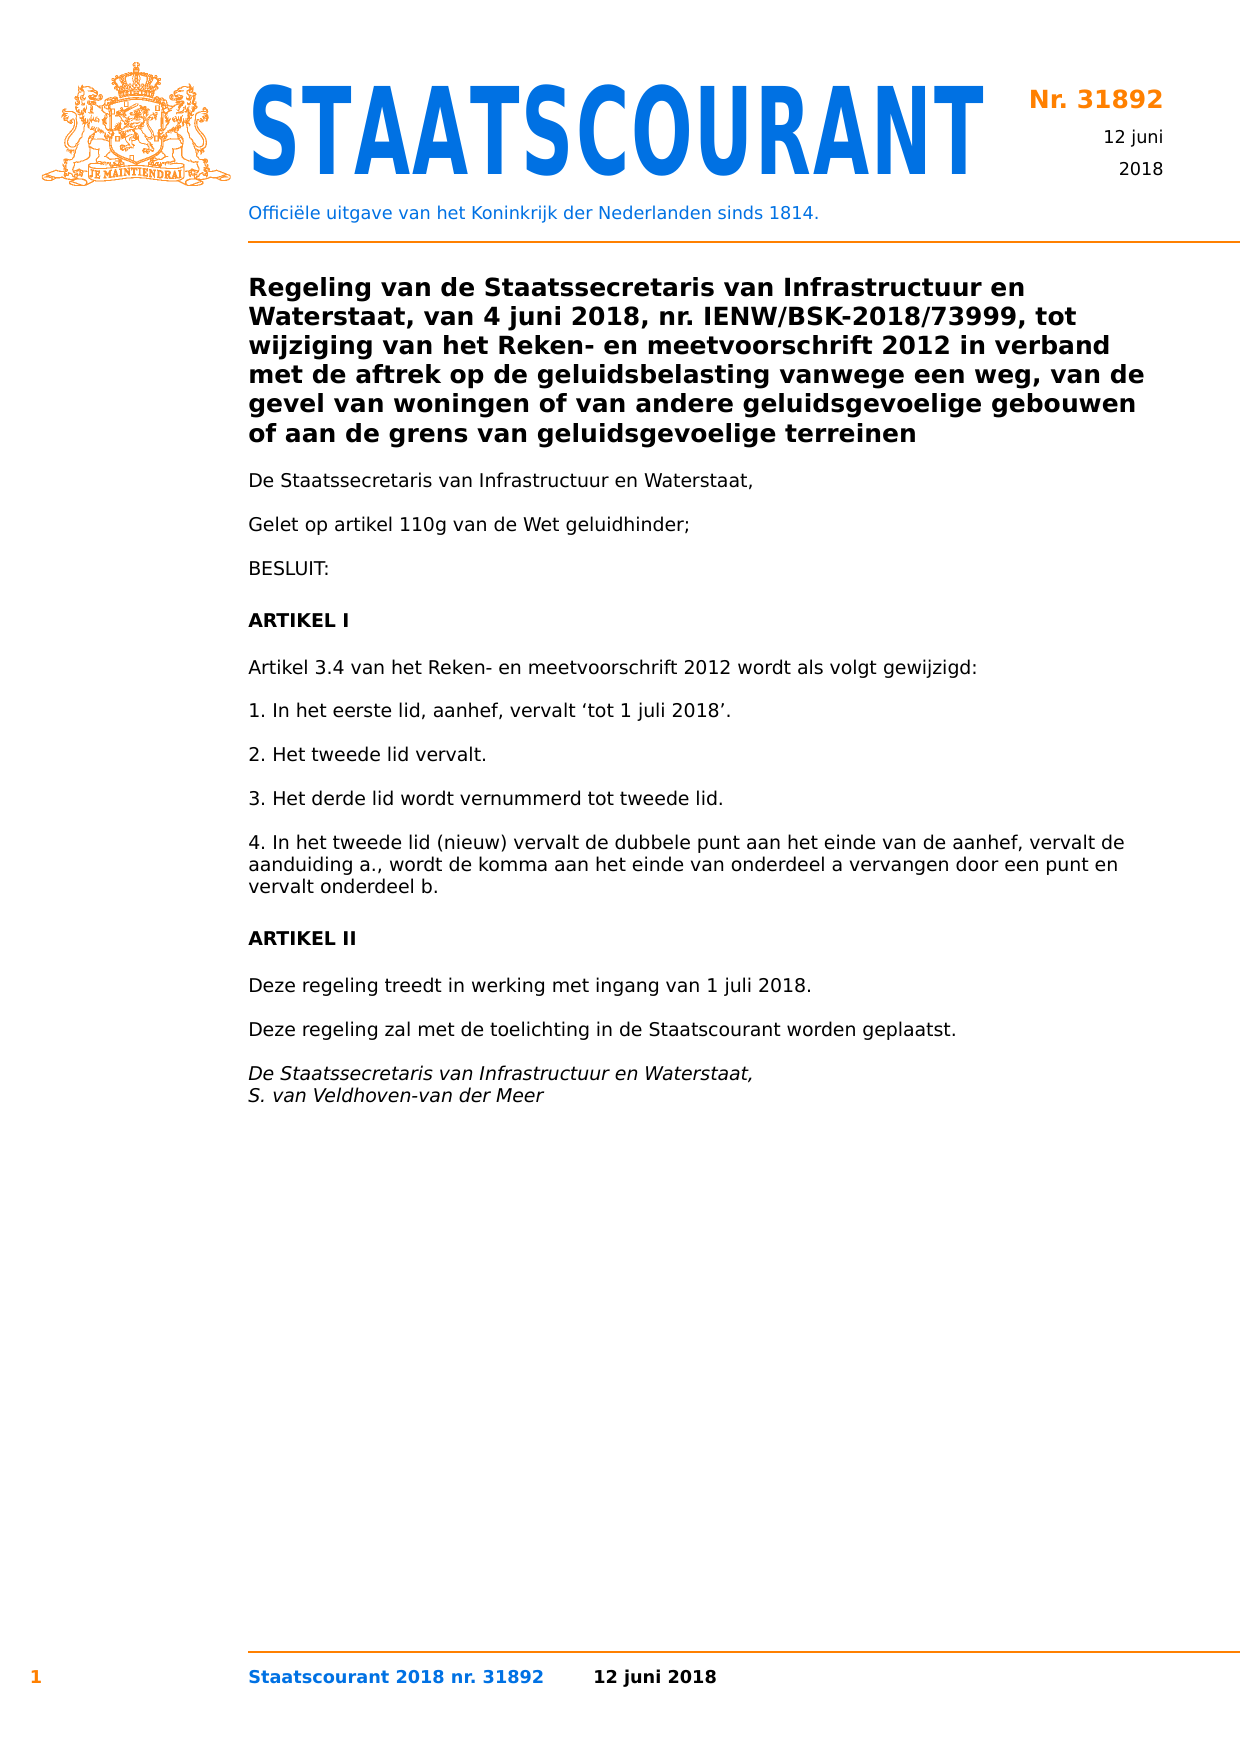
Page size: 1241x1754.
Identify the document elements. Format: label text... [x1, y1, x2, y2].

table_cell 2018 [998, 153, 1240, 203]
text 1. In het eerste lid, aanhef, vervalt ‘tot 1 juli 2018’. [248, 700, 1163, 722]
table_cell Officiële uitgave van het Koninkrijk der Nederlanden sinds 1814. [248, 203, 1240, 241]
text BESLUIT: [248, 558, 1163, 579]
table_cell 12 juni [998, 121, 1240, 153]
text Deze regeling treedt in werking met ingang van 1 juli 2018. [248, 975, 1163, 997]
picture [41, 62, 231, 186]
table_header [25, 62, 248, 241]
text De Staatssecretaris van Infrastructuur en Waterstaat, S. van Veldhoven-van der Meer [248, 1063, 1163, 1107]
table_header STAATSCOURANT [248, 62, 998, 203]
text 3. Het derde lid wordt vernummerd tot tweede lid. [248, 788, 1163, 810]
table_header Nr. 31892 [998, 62, 1240, 121]
subtitle ARTIKEL II [248, 928, 1163, 950]
text Artikel 3.4 van het Reken- en meetvoorschrift 2012 wordt als volgt gewijzigd: [248, 657, 1163, 678]
text Gelet op artikel 110g van de Wet geluidhinder; [248, 514, 1163, 536]
text 2. Het tweede lid vervalt. [248, 744, 1163, 766]
subtitle Regeling van de Staatssecretaris van Infrastructuur en Waterstaat, van 4 juni 2018, nr. IENW/BSK-2018/73999, tot wijziging van het Reken- en meetvoorschrift 2012 in verband met de aftrek op de geluidsbelasting vanwege een weg, van de gevel van woningen of van andere geluidsgevoelige gebouwen of aan de grens van geluidsgevoelige terreinen [248, 273, 1163, 448]
text De Staatssecretaris van Infrastructuur en Waterstaat, [248, 470, 1163, 492]
text 4. In het tweede lid (nieuw) vervalt de dubbele punt aan het einde van de aanhef, vervalt de aanduiding a., wordt de komma aan het einde van onderdeel a vervangen door een punt en vervalt onderdeel b. [248, 832, 1163, 898]
subtitle ARTIKEL I [248, 609, 1163, 632]
text Deze regeling zal met de toelichting in de Staatscourant worden geplaatst. [248, 1019, 1163, 1041]
